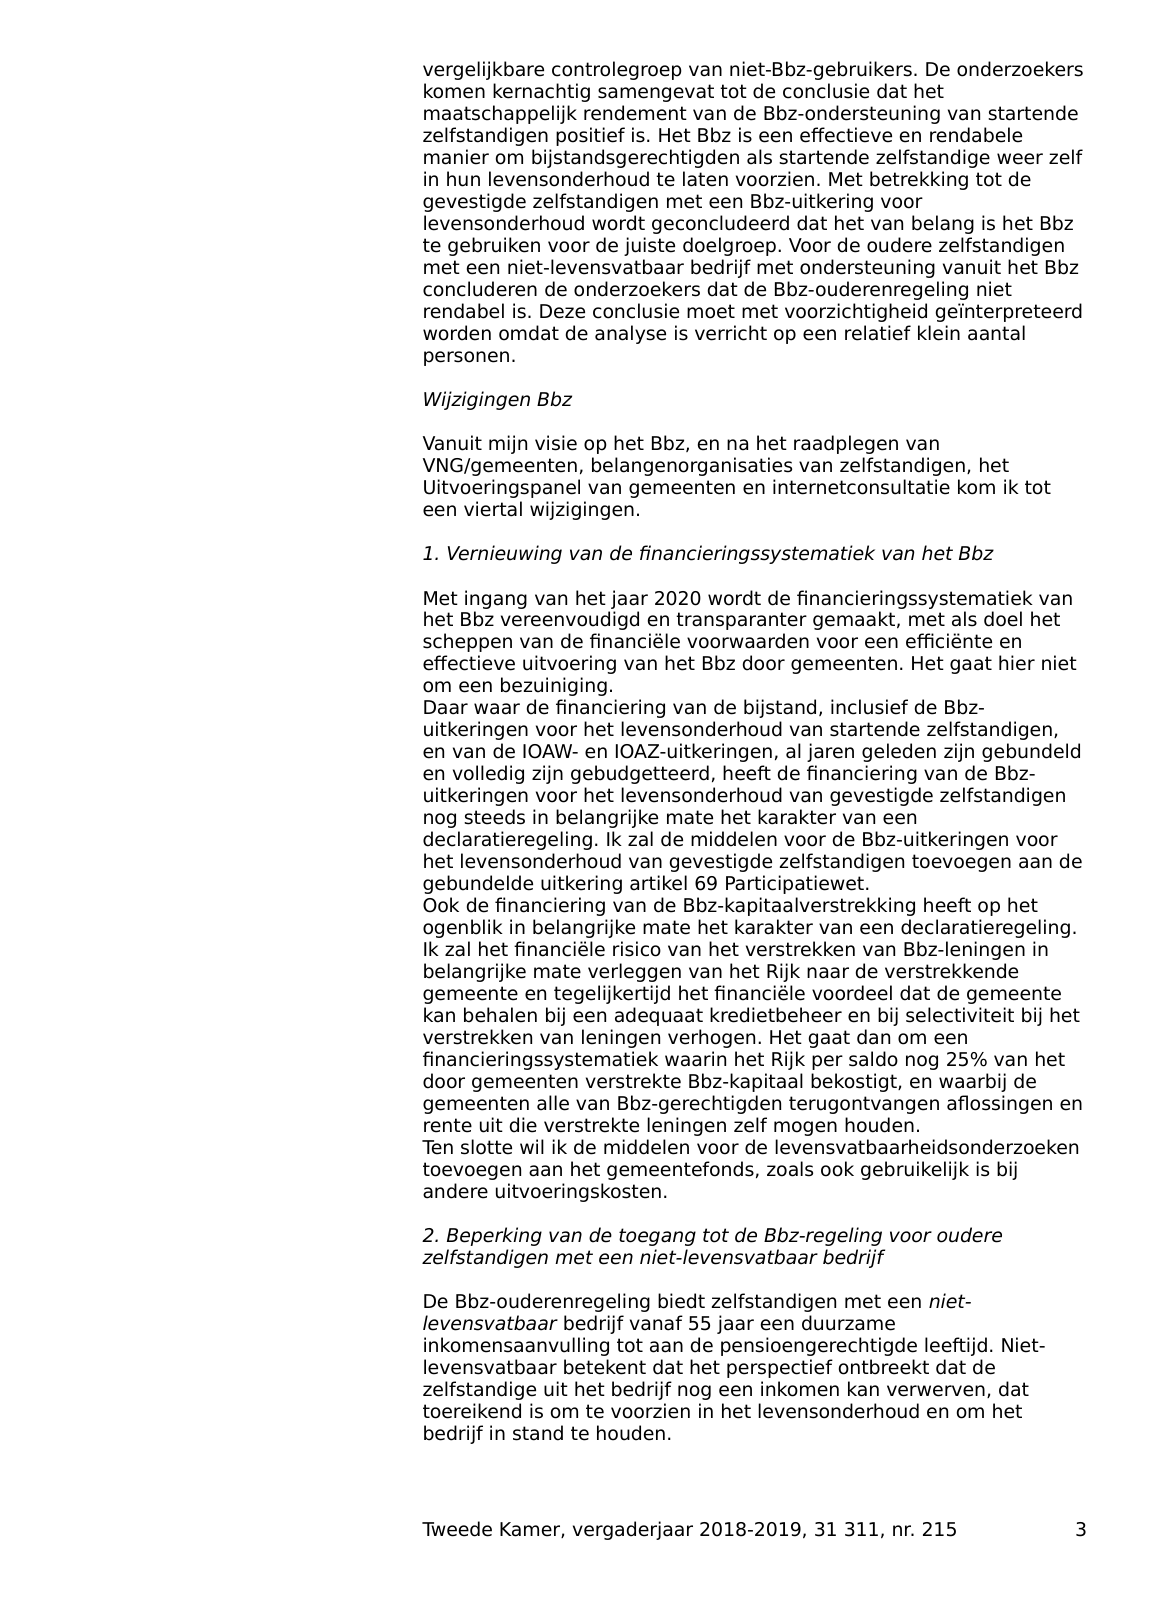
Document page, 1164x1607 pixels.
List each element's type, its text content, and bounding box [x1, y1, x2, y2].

text De Bbz-ouderenregeling biedt zelfstandigen met een niet-levensvatbaar bedrijf vanaf 55 jaar een duurzame inkomensaanvulling tot aan de pensioengerechtigde leeftijd. Niet-levensvatbaar betekent dat het perspectief ontbreekt dat de zelfstandige uit het bedrijf nog een inkomen kan verwerven, dat toereikend is om te voorzien in het levensonderhoud en om het bedrijf in stand te houden. [422, 1291, 1087, 1445]
subtitle 1. Vernieuwing van de financieringssystematiek van het Bbz [422, 543, 1087, 565]
subtitle Wijzigingen Bbz [422, 389, 1087, 411]
subtitle 2. Beperking van de toegang tot de Bbz-regeling voor oudere zelfstandigen met een niet-levensvatbaar bedrijf [422, 1225, 1087, 1269]
text Met ingang van het jaar 2020 wordt de financieringssystematiek van het Bbz vereenvoudigd en transparanter gemaakt, met als doel het scheppen van de financiële voorwaarden voor een efficiënte en effectieve uitvoering van het Bbz door gemeenten. Het gaat hier niet om een bezuiniging. [422, 587, 1087, 697]
text vergelijkbare controlegroep van niet-Bbz-gebruikers. De onderzoekers komen kernachtig samengevat tot de conclusie dat het maatschappelijk rendement van de Bbz-ondersteuning van startende zelfstandigen positief is. Het Bbz is een effectieve en rendabele manier om bijstandsgerechtigden als startende zelfstandige weer zelf in hun levensonderhoud te laten voorzien. Met betrekking tot de gevestigde zelfstandigen met een Bbz-uitkering voor levensonderhoud wordt geconcludeerd dat het van belang is het Bbz te gebruiken voor de juiste doelgroep. Voor de oudere zelfstandigen met een niet-levensvatbaar bedrijf met ondersteuning vanuit het Bbz concluderen de onderzoekers dat de Bbz-ouderenregeling niet rendabel is. Deze conclusie moet met voorzichtigheid geïnterpreteerd worden omdat de analyse is verricht op een relatief klein aantal personen. [422, 59, 1087, 367]
text Ook de financiering van de Bbz-kapitaalverstrekking heeft op het ogenblik in belangrijke mate het karakter van een declaratieregeling. Ik zal het financiële risico van het verstrekken van Bbz-leningen in belangrijke mate verleggen van het Rijk naar de verstrekkende gemeente en tegelijkertijd het financiële voordeel dat de gemeente kan behalen bij een adequaat kredietbeheer en bij selectiviteit bij het verstrekken van leningen verhogen. Het gaat dan om een financieringssystematiek waarin het Rijk per saldo nog 25% van het door gemeenten verstrekte Bbz-kapitaal bekostigt, en waarbij de gemeenten alle van Bbz-gerechtigden terugontvangen aflossingen en rente uit die verstrekte leningen zelf mogen houden. [422, 895, 1087, 1137]
text Vanuit mijn visie op het Bbz, en na het raadplegen van VNG/gemeenten, belangenorganisaties van zelfstandigen, het Uitvoeringspanel van gemeenten en internetconsultatie kom ik tot een viertal wijzigingen. [422, 433, 1087, 521]
text Ten slotte wil ik de middelen voor de levensvatbaarheidsonderzoeken toevoegen aan het gemeentefonds, zoals ook gebruikelijk is bij andere uitvoeringskosten. [422, 1137, 1087, 1203]
text Daar waar de financiering van de bijstand, inclusief de Bbz-uitkeringen voor het levensonderhoud van startende zelfstandigen, en van de IOAW- en IOAZ-uitkeringen, al jaren geleden zijn gebundeld en volledig zijn gebudgetteerd, heeft de financiering van de Bbz-uitkeringen voor het levensonderhoud van gevestigde zelfstandigen nog steeds in belangrijke mate het karakter van een declaratieregeling. Ik zal de middelen voor de Bbz-uitkeringen voor het levensonderhoud van gevestigde zelfstandigen toevoegen aan de gebundelde uitkering artikel 69 Participatiewet. [422, 697, 1087, 895]
